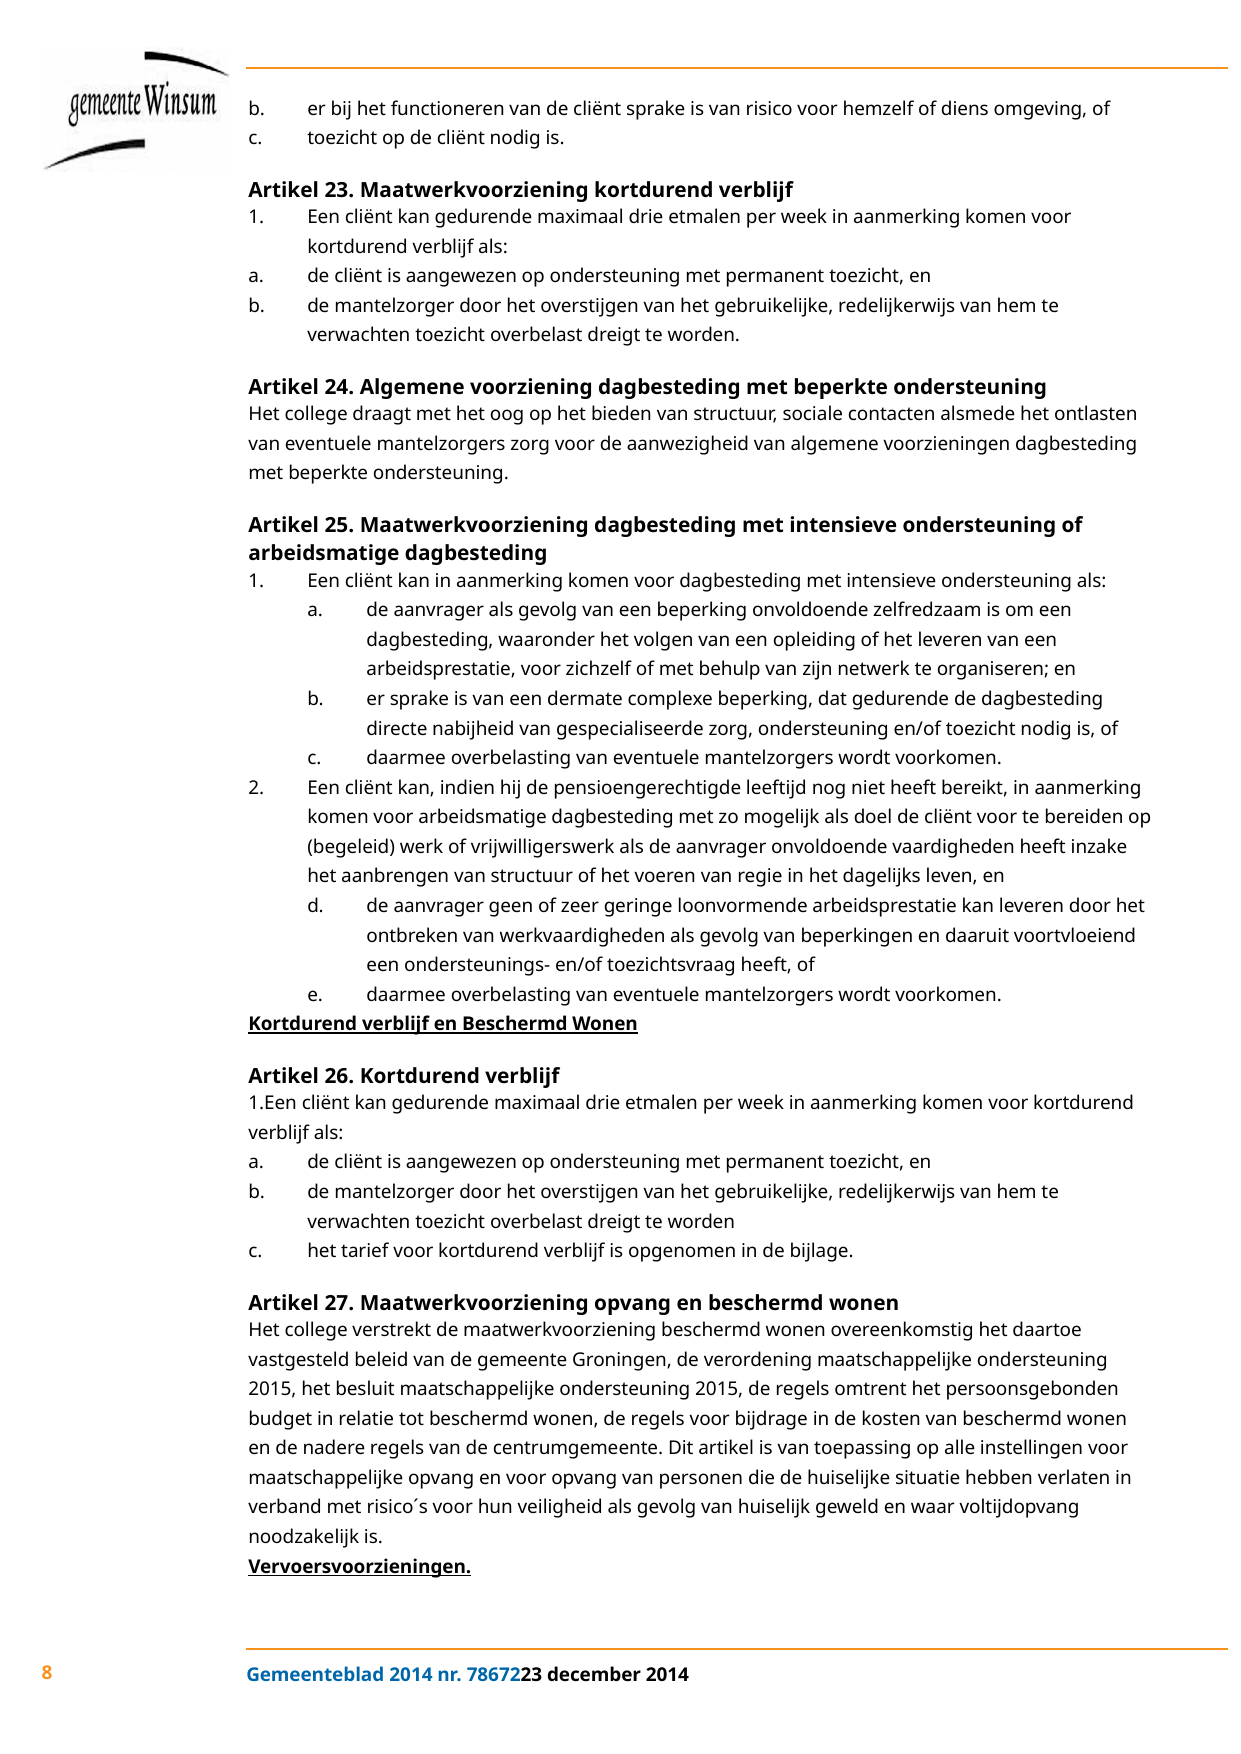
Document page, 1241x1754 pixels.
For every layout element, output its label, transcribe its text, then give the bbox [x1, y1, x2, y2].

list er sprake is van een dermate complexe beperking, dat gedurende de dagbesteding directe nabijheid van gespecialiseerde zorg, ondersteuning en/of toezicht nodig is, of [307, 685, 1152, 741]
list het tarief voor kortdurend verblijf is opgenomen in de bijlage. [248, 1237, 1152, 1263]
text Artikel 23. Maatwerkvoorziening kortdurend verblijf [248, 175, 1152, 203]
text 1.Een cliënt kan gedurende maximaal drie etmalen per week in aanmerking komen voor kortdurend verblijf als: [248, 1089, 1152, 1145]
list de mantelzorger door het overstijgen van het gebruikelijke, redelijkerwijs van hem te verwachten toezicht overbelast dreigt te worden [248, 1178, 1152, 1233]
list Een cliënt kan gedurende maximaal drie etmalen per week in aanmerking komen voor kortdurend verblijf als: [248, 203, 1152, 258]
list Een cliënt kan in aanmerking komen voor dagbesteding met intensieve ondersteuning als: [248, 567, 1152, 593]
picture [41, 47, 231, 172]
list de aanvrager geen of zeer geringe loonvormende arbeidsprestatie kan leveren door het ontbreken van werkvaardigheden als gevolg van beperkingen en daaruit voortvloeiend een ondersteunings- en/of toezichtsvraag heeft, of [307, 892, 1152, 977]
list de mantelzorger door het overstijgen van het gebruikelijke, redelijkerwijs van hem te verwachten toezicht overbelast dreigt te worden. [248, 292, 1152, 347]
text Artikel 24. Algemene voorziening dagbesteding met beperkte ondersteuning [248, 372, 1152, 400]
list de cliënt is aangewezen op ondersteuning met permanent toezicht, en [248, 262, 1152, 288]
text Kortdurend verblijf en Beschermd Wonen [248, 1011, 1152, 1036]
list daarmee overbelasting van eventuele mantelzorgers wordt voorkomen. [307, 744, 1152, 770]
list de aanvrager als gevolg van een beperking onvoldoende zelfredzaam is om een dagbesteding, waaronder het volgen van een opleiding of het leveren van een arbeidsprestatie, voor zichzelf of met behulp van zijn netwerk te organiseren; en [307, 596, 1152, 681]
text Artikel 26. Kortdurend verblijf [248, 1061, 1152, 1089]
list toezicht op de cliënt nodig is. [248, 124, 1152, 150]
text Artikel 27. Maatwerkvoorziening opvang en beschermd wonen [248, 1288, 1152, 1316]
text Vervoersvoorzieningen. [248, 1553, 1152, 1579]
list daarmee overbelasting van eventuele mantelzorgers wordt voorkomen. [307, 981, 1152, 1007]
text Het college verstrekt de maatwerkvoorziening beschermd wonen overeenkomstig het daartoe vastgesteld beleid van de gemeente Groningen, de verordening maatschappelijke ondersteuning 2015, het besluit maatschappelijke ondersteuning 2015, de regels omtrent het persoonsgebonden budget in relatie tot beschermd wonen, de regels voor bijdrage in de kosten van beschermd wonen en de nadere regels van de centrumgemeente. Dit artikel is van toepassing op alle instellingen voor maatschappelijke opvang en voor opvang van personen die de huiselijke situatie hebben verlaten in verband met risico´s voor hun veiligheid als gevolg van huiselijk geweld en waar voltijdopvang noodzakelijk is. [248, 1316, 1152, 1549]
text Het college draagt met het oog op het bieden van structuur, sociale contacten alsmede het ontlasten van eventuele mantelzorgers zorg voor de aanwezigheid van algemene voorzieningen dagbesteding met beperkte ondersteuning. [248, 400, 1152, 485]
text Artikel 25. Maatwerkvoorziening dagbesteding met intensieve ondersteuning of arbeidsmatige dagbesteding [248, 510, 1152, 567]
list er bij het functioneren van de cliënt sprake is van risico voor hemzelf of diens omgeving, of [248, 95, 1152, 121]
list de cliënt is aangewezen op ondersteuning met permanent toezicht, en [248, 1149, 1152, 1174]
list Een cliënt kan, indien hij de pensioengerechtigde leeftijd nog niet heeft bereikt, in aanmerking komen voor arbeidsmatige dagbesteding met zo mogelijk als doel de cliënt voor te bereiden op (begeleid) werk of vrijwilligerswerk als de aanvrager onvoldoende vaardigheden heeft inzake het aanbrengen van structuur of het voeren van regie in het dagelijks leven, en [248, 774, 1152, 888]
